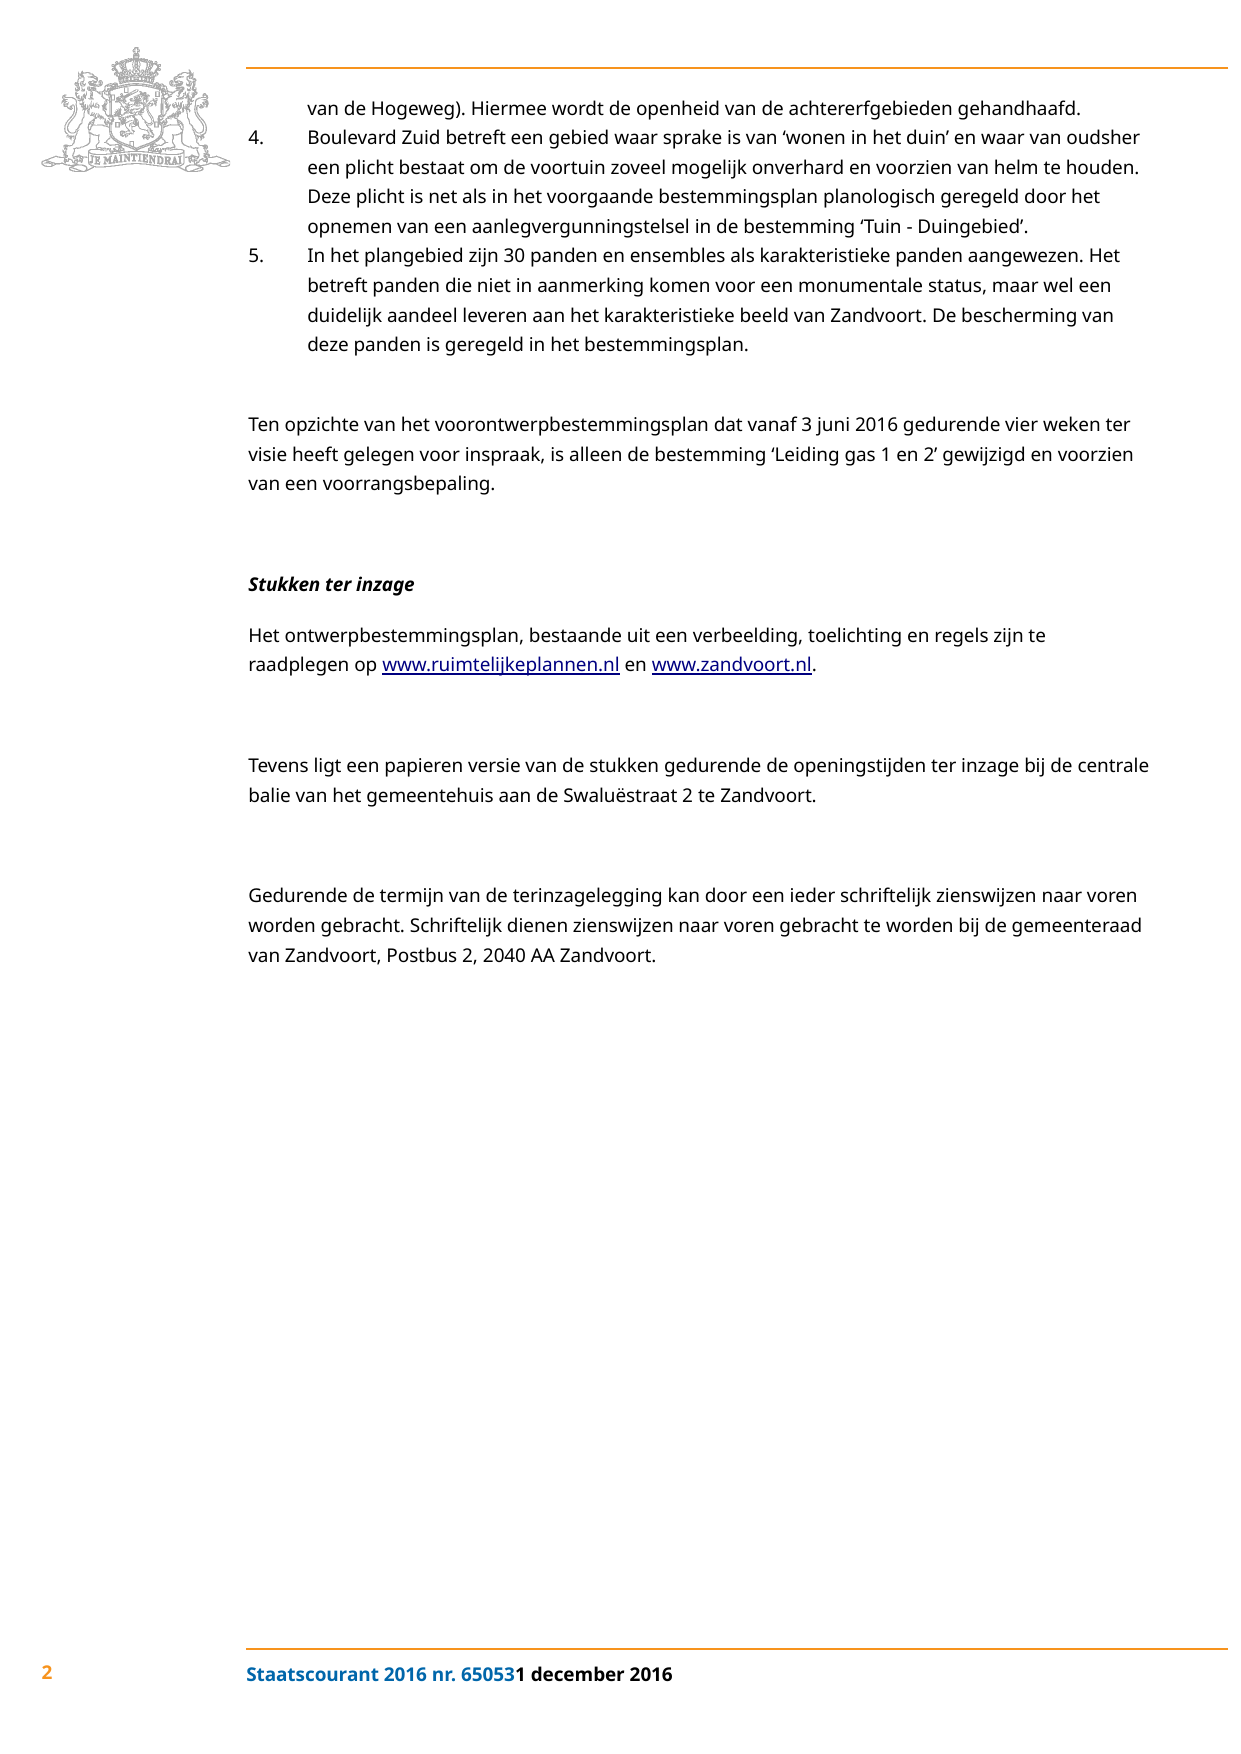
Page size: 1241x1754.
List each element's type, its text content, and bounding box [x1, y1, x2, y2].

text Gedurende de termijn van de terinzagelegging kan door een ieder schriftelijk zienswijzen naar voren worden gebracht. Schriftelijk dienen zienswijzen naar voren gebracht te worden bij de gemeenteraad van Zandvoort, Postbus 2, 2040 AA Zandvoort. [248, 883, 1152, 968]
text Het ontwerpbestemmingsplan, bestaande uit een verbeelding, toelichting en regels zijn te raadplegen op www.ruimtelijkeplannen.nl en www.zandvoort.nl. [248, 622, 1152, 677]
picture [41, 47, 231, 172]
text Stukken ter inzage [248, 571, 1152, 597]
text Tevens ligt een papieren versie van de stukken gedurende de openingstijden ter inzage bij de centrale balie van het gemeentehuis aan de Swaluëstraat 2 te Zandvoort. [248, 752, 1152, 808]
text Ten opzichte van het voorontwerpbestemmingsplan dat vanaf 3 juni 2016 gedurende vier weken ter visie heeft gelegen voor inspraak, is alleen de bestemming ‘Leiding gas 1 en 2’ gewijzigd en voorzien van een voorrangsbepaling. [248, 411, 1152, 496]
list Boulevard Zuid betreft een gebied waar sprake is van ‘wonen in het duin’ en waar van oudsher een plicht bestaat om de voortuin zoveel mogelijk onverhard en voorzien van helm te houden. Deze plicht is net als in het voorgaande bestemmingsplan planologisch geregeld door het opnemen van een aanlegvergunningstelsel in de bestemming ‘Tuin - Duingebied’. [248, 124, 1152, 239]
list van de Hogeweg). Hiermee wordt de openheid van de achtererfgebieden gehandhaafd. [248, 95, 1152, 121]
list In het plangebied zijn 30 panden en ensembles als karakteristieke panden aangewezen. Het betreft panden die niet in aanmerking komen voor een monumentale status, maar wel een duidelijk aandeel leveren aan het karakteristieke beeld van Zandvoort. De bescherming van deze panden is geregeld in het bestemmingsplan. [248, 243, 1152, 357]
